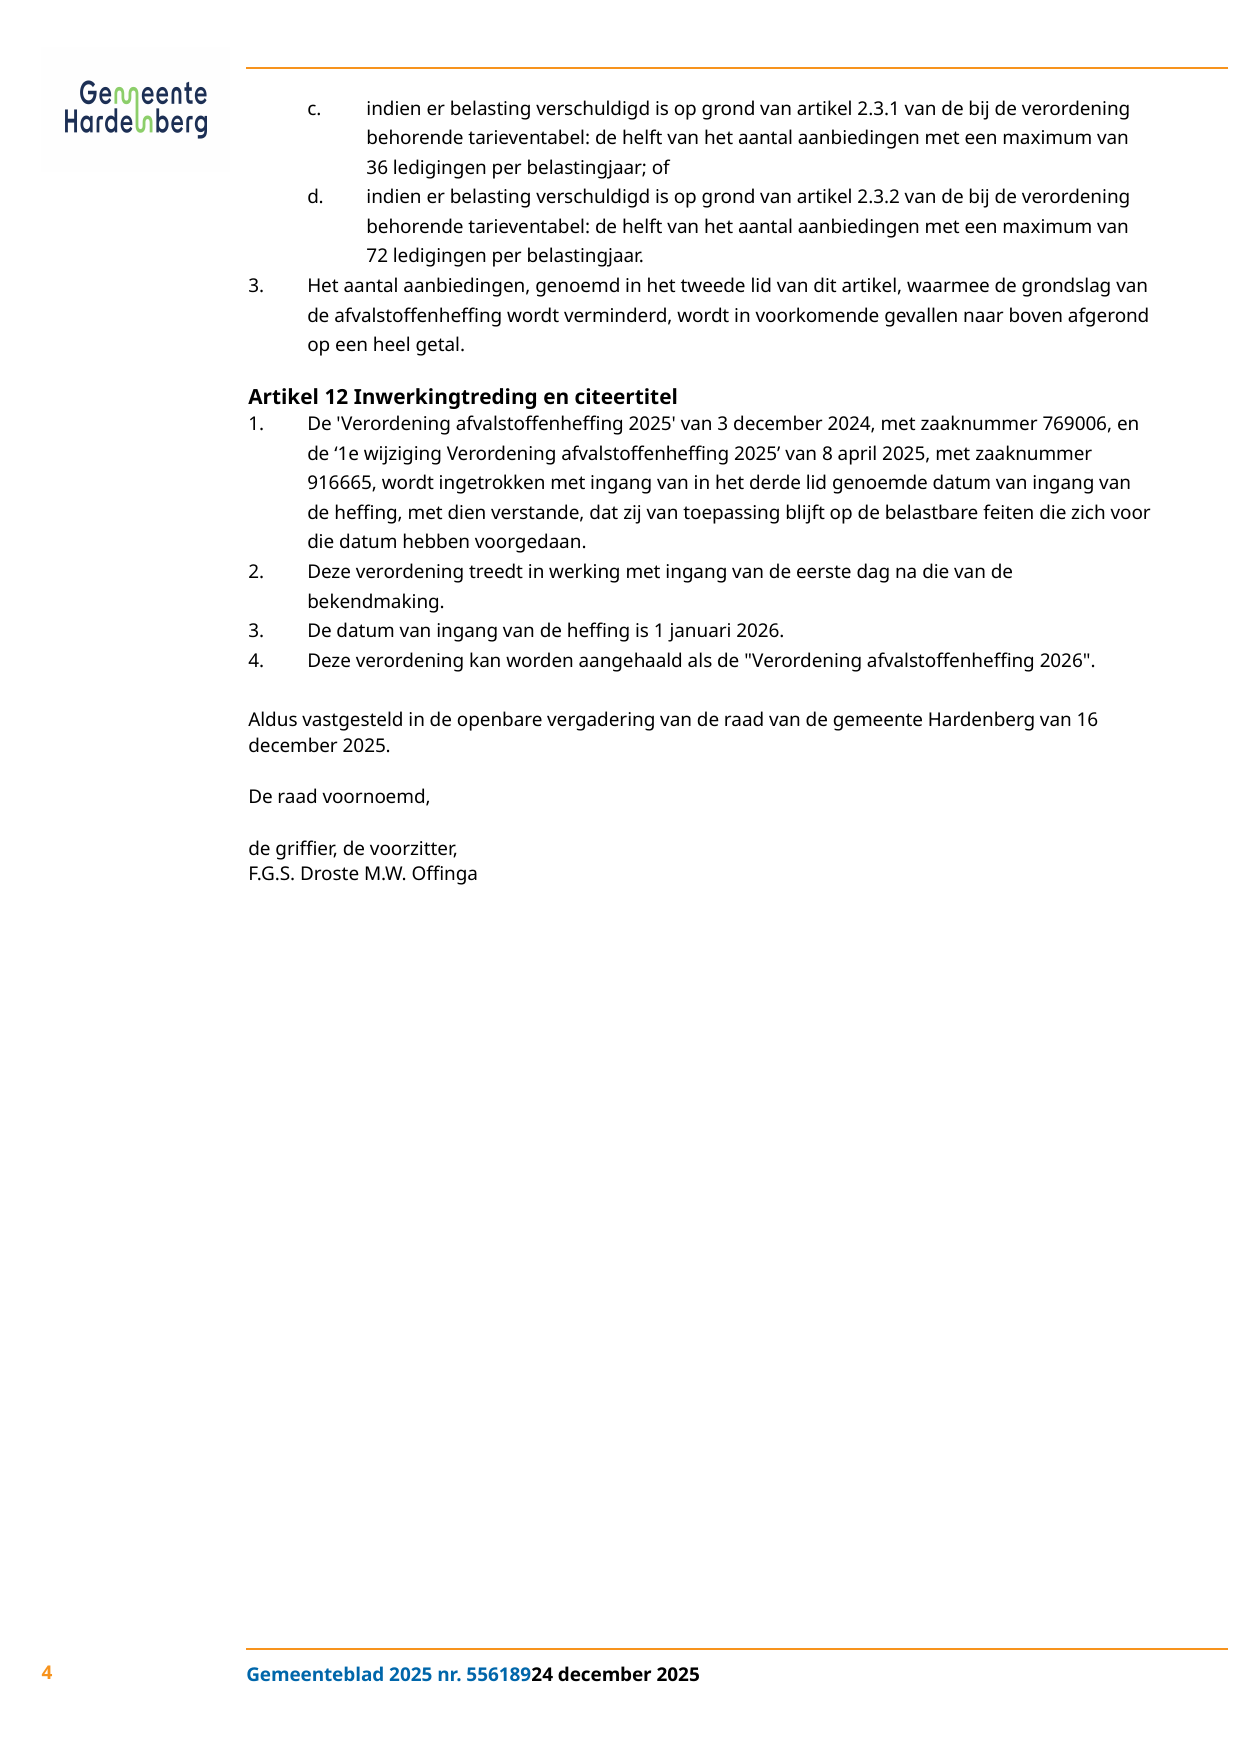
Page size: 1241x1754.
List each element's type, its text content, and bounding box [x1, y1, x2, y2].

text Aldus vastgesteld in de openbare vergadering van de raad van de gemeente Hardenberg van 16 december 2025. [248, 706, 1152, 758]
list Deze verordening treedt in werking met ingang van de eerste dag na die van de bekendmaking. [248, 558, 1152, 613]
text de griffier, de voorzitter, [248, 835, 1152, 861]
list De 'Verordening afvalstoffenheffing 2025' van 3 december 2024, met zaaknummer 769006, en de ‘1e wijziging Verordening afvalstoffenheffing 2025’ van 8 april 2025, met zaaknummer 916665, wordt ingetrokken met ingang van in het derde lid genoemde datum van ingang van de heffing, met dien verstande, dat zij van toepassing blijft op de belastbare feiten die zich voor die datum hebben voorgedaan. [248, 410, 1152, 554]
list Deze verordening kan worden aangehaald als de "Verordening afvalstoffenheffing 2026". [248, 647, 1152, 673]
list indien er belasting verschuldigd is op grond van artikel 2.3.1 van de bij de verordening behorende tarieventabel: de helft van het aantal aanbiedingen met een maximum van 36 ledigingen per belastingjaar; of [307, 95, 1152, 180]
text De raad voornoemd, [248, 783, 1152, 809]
list indien er belasting verschuldigd is op grond van artikel 2.3.2 van de bij de verordening behorende tarieventabel: de helft van het aantal aanbiedingen met een maximum van 72 ledigingen per belastingjaar. [307, 183, 1152, 268]
picture [41, 47, 231, 172]
text F.G.S. Droste M.W. Offinga [248, 861, 1152, 886]
list Het aantal aanbiedingen, genoemd in het tweede lid van dit artikel, waarmee de grondslag van de afvalstoffenheffing wordt verminderd, wordt in voorkomende gevallen naar boven afgerond op een heel getal. [248, 272, 1152, 357]
text Artikel 12 Inwerkingtreding en citeertitel [248, 382, 1152, 410]
list De datum van ingang van de heffing is 1 januari 2026. [248, 617, 1152, 643]
